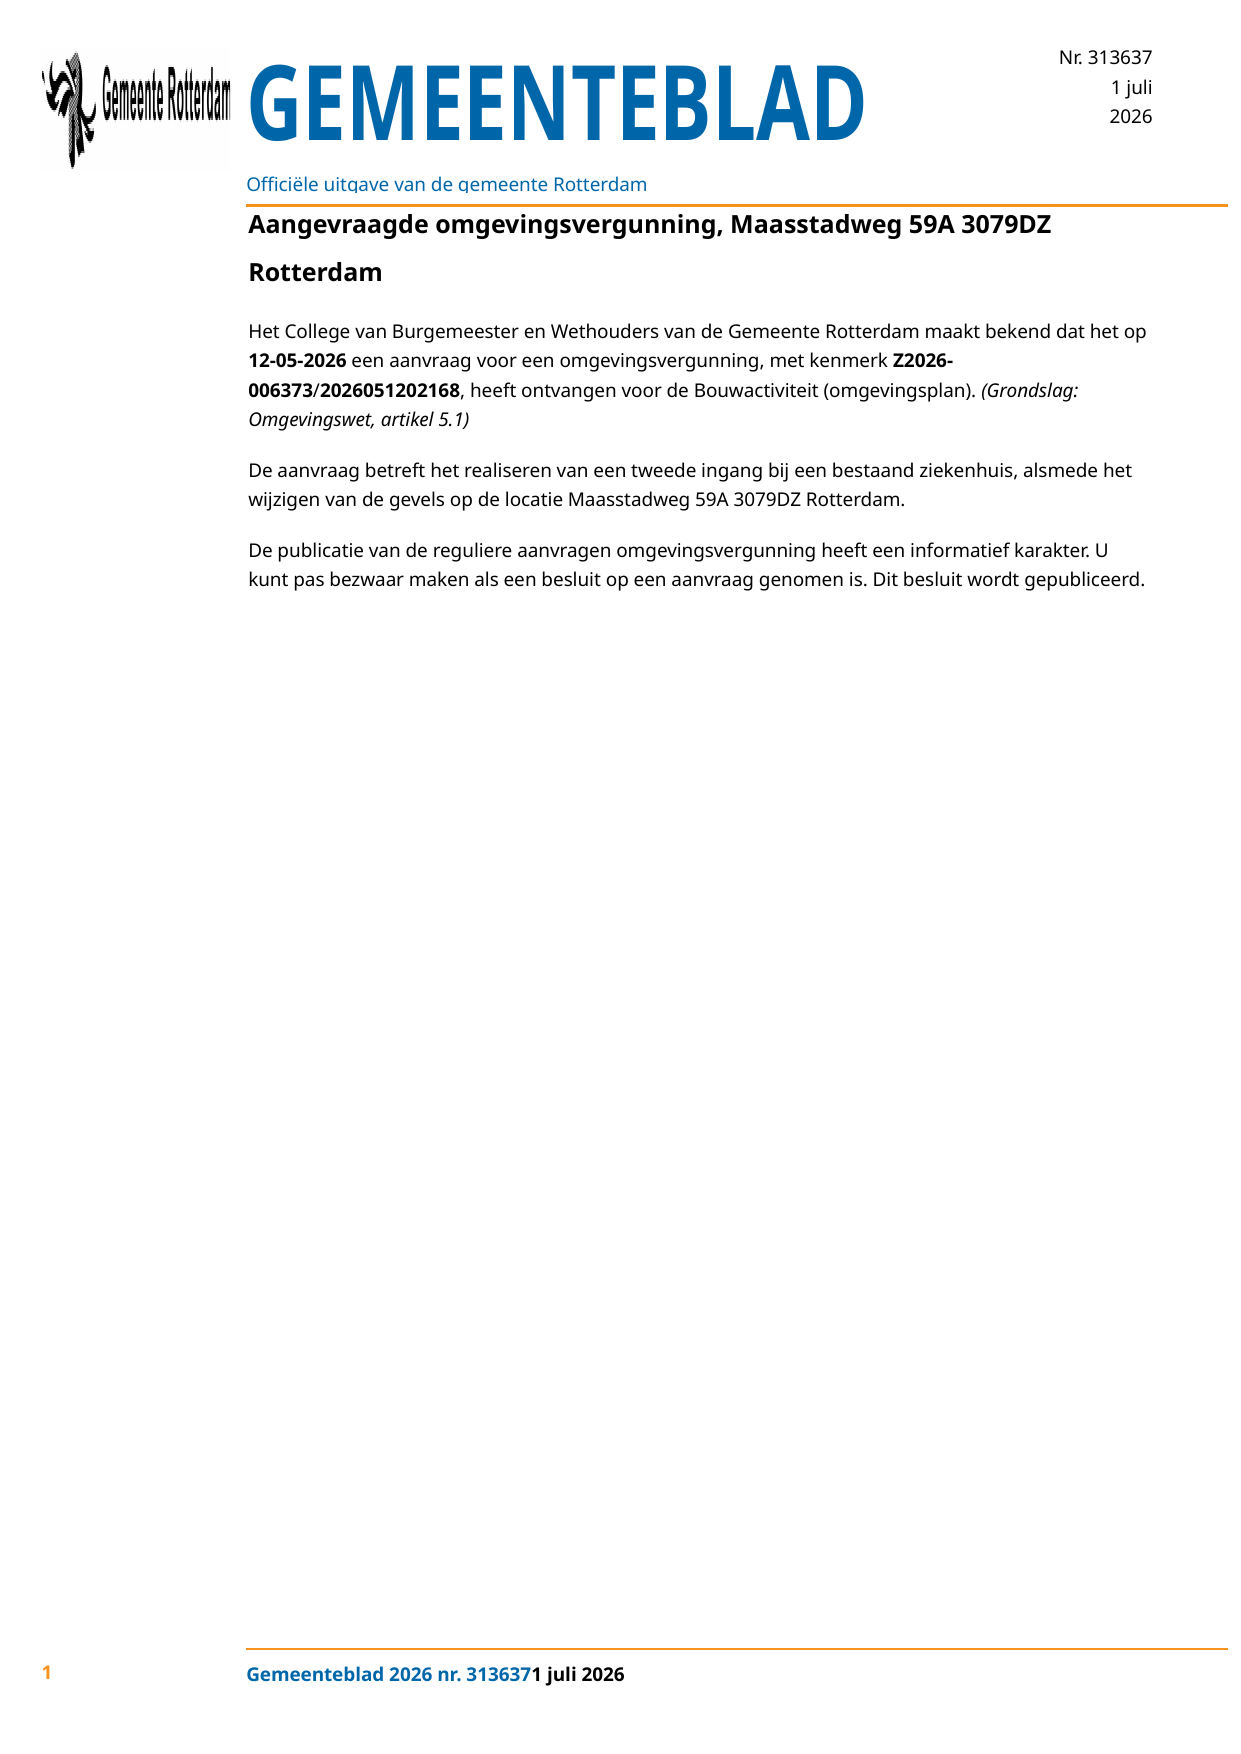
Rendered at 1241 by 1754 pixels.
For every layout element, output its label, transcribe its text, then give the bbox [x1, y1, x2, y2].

text De publicatie van de reguliere aanvragen omgevingsvergunning heeft een informatief karakter. U kunt pas bezwaar maken als een besluit op een aanvraag genomen is. Dit besluit wordt gepubliceerd. [248, 537, 1152, 592]
text De aanvraag betreft het realiseren van een tweede ingang bij een bestaand ziekenhuis, alsmede het wijzigen van de gevels op de locatie Maasstadweg 59A 3079DZ Rotterdam. [248, 457, 1152, 512]
text Het College van Burgemeester en Wethouders van de Gemeente Rotterdam maakt bekend dat het op 12-05-2026 een aanvraag voor een omgevingsvergunning, met kenmerk Z2026-006373/2026051202168, heeft ontvangen voor de Bouwactiviteit (omgevingsplan). (Grondslag: Omgevingswet, artikel 5.1) [248, 318, 1152, 432]
picture [41, 47, 231, 172]
text Aangevraagde omgevingsvergunning, Maasstadweg 59A 3079DZ Rotterdam [248, 207, 1152, 288]
